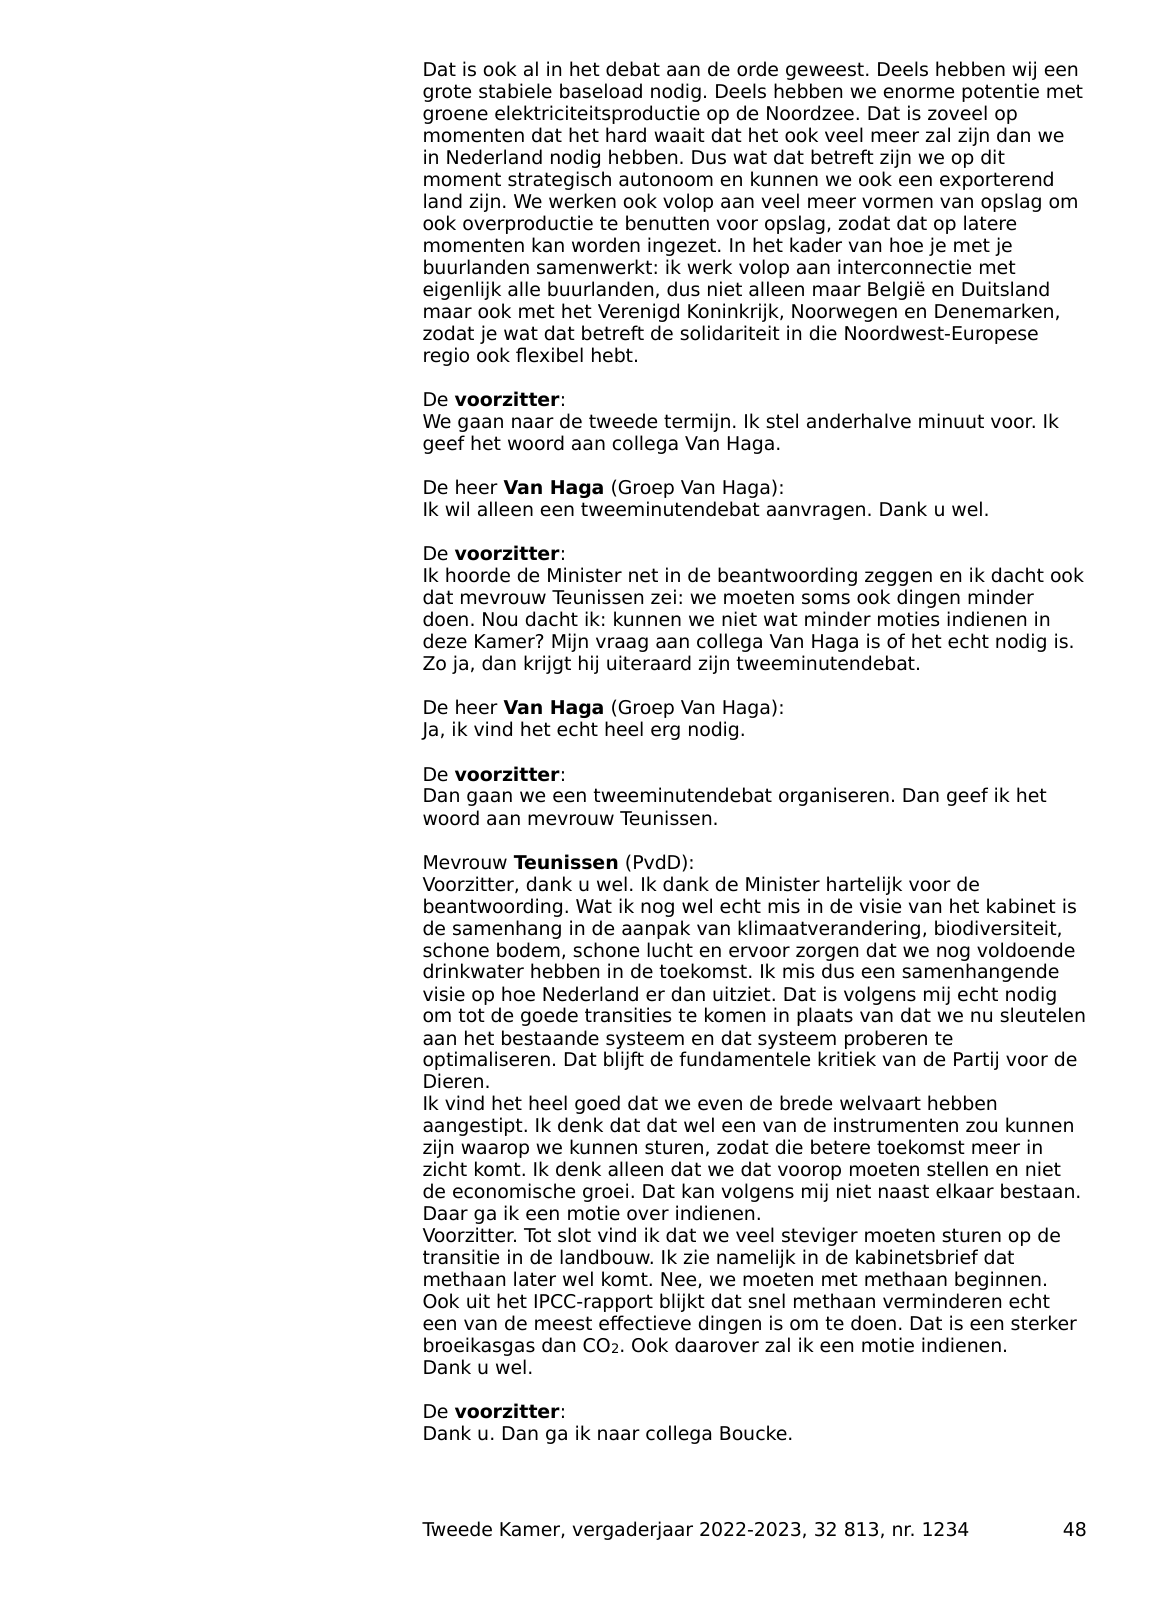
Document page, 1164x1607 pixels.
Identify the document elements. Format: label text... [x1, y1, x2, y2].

text Voorzitter. Tot slot vind ik dat we veel steviger moeten sturen op de transitie in de landbouw. Ik zie namelijk in de kabinetsbrief dat methaan later wel komt. Nee, we moeten met methaan beginnen. Ook uit het IPCC-rapport blijkt dat snel methaan verminderen echt een van de meest effectieve dingen is om te doen. Dat is een sterker broeikasgas dan CO2. Ook daarover zal ik een motie indienen. [422, 1225, 1087, 1357]
text Ik hoorde de Minister net in de beantwoording zeggen en ik dacht ook dat mevrouw Teunissen zei: we moeten soms ook dingen minder doen. Nou dacht ik: kunnen we niet wat minder moties indienen in deze Kamer? Mijn vraag aan collega Van Haga is of het echt nodig is. Zo ja, dan krijgt hij uiteraard zijn tweeminutendebat. [422, 565, 1087, 675]
text Dan gaan we een tweeminutendebat organiseren. Dan geef ik het woord aan mevrouw Teunissen. [422, 785, 1087, 829]
text Mevrouw Teunissen (PvdD): [422, 852, 1087, 873]
text De heer Van Haga (Groep Van Haga): [422, 697, 1087, 719]
text Dank u wel. [422, 1357, 1087, 1379]
text Ja, ik vind het echt heel erg nodig. [422, 719, 1087, 741]
text We gaan naar de tweede termijn. Ik stel anderhalve minuut voor. Ik geef het woord aan collega Van Haga. [422, 411, 1087, 455]
text De heer Van Haga (Groep Van Haga): [422, 477, 1087, 499]
text De voorzitter: [422, 1401, 1087, 1423]
text Ik wil alleen een tweeminutendebat aanvragen. Dank u wel. [422, 499, 1087, 521]
text Dat is ook al in het debat aan de orde geweest. Deels hebben wij een grote stabiele baseload nodig. Deels hebben we enorme potentie met groene elektriciteitsproductie op de Noordzee. Dat is zoveel op momenten dat het hard waait dat het ook veel meer zal zijn dan we in Nederland nodig hebben. Dus wat dat betreft zijn we op dit moment strategisch autonoom en kunnen we ook een exporterend land zijn. We werken ook volop aan veel meer vormen van opslag om ook overproductie te benutten voor opslag, zodat dat op latere momenten kan worden ingezet. In het kader van hoe je met je buurlanden samenwerkt: ik werk volop aan interconnectie met eigenlijk alle buurlanden, dus niet alleen maar België en Duitsland maar ook met het Verenigd Koninkrijk, Noorwegen en Denemarken, zodat je wat dat betreft de solidariteit in die Noordwest-Europese regio ook flexibel hebt. [422, 59, 1087, 367]
text De voorzitter: [422, 763, 1087, 785]
text Ik vind het heel goed dat we even de brede welvaart hebben aangestipt. Ik denk dat dat wel een van de instrumenten zou kunnen zijn waarop we kunnen sturen, zodat die betere toekomst meer in zicht komt. Ik denk alleen dat we dat voorop moeten stellen en niet de economische groei. Dat kan volgens mij niet naast elkaar bestaan. Daar ga ik een motie over indienen. [422, 1093, 1087, 1225]
text De voorzitter: [422, 543, 1087, 565]
text Dank u. Dan ga ik naar collega Boucke. [422, 1423, 1087, 1445]
text De voorzitter: [422, 389, 1087, 411]
text Voorzitter, dank u wel. Ik dank de Minister hartelijk voor de beantwoording. Wat ik nog wel echt mis in de visie van het kabinet is de samenhang in de aanpak van klimaatverandering, biodiversiteit, schone bodem, schone lucht en ervoor zorgen dat we nog voldoende drinkwater hebben in de toekomst. Ik mis dus een samenhangende visie op hoe Nederland er dan uitziet. Dat is volgens mij echt nodig om tot de goede transities te komen in plaats van dat we nu sleutelen aan het bestaande systeem en dat systeem proberen te optimaliseren. Dat blijft de fundamentele kritiek van de Partij voor de Dieren. [422, 873, 1087, 1093]
